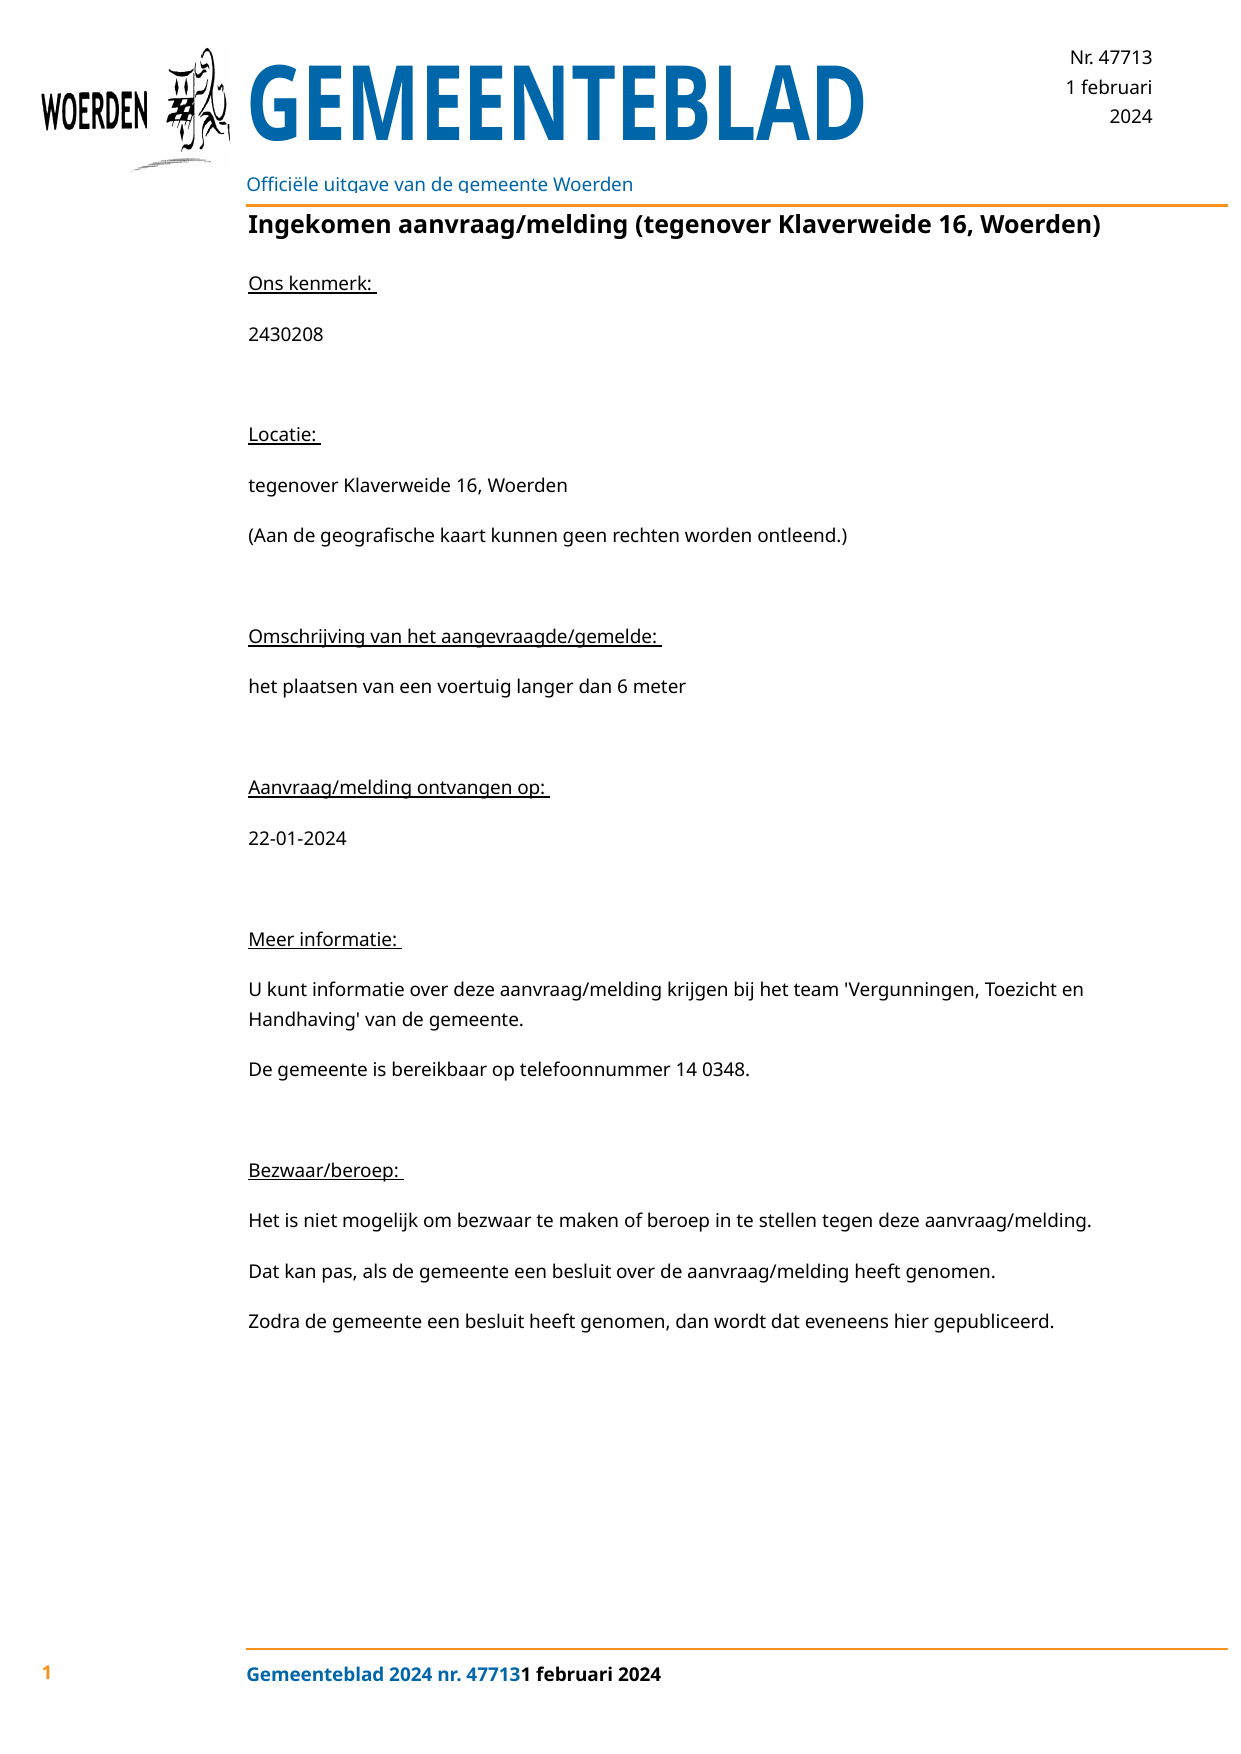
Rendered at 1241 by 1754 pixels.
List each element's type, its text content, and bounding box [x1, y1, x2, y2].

text Het is niet mogelijk om bezwaar te maken of beroep in te stellen tegen deze aanvraag/melding. [248, 1207, 1152, 1233]
text Dat kan pas, als de gemeente een besluit over de aanvraag/melding heeft genomen. [248, 1258, 1152, 1283]
text Ons kenmerk: [248, 270, 1152, 296]
text Meer informatie: [248, 926, 1152, 951]
text Locatie: [248, 422, 1152, 447]
text Aanvraag/melding ontvangen op: [248, 774, 1152, 800]
text tegenover Klaverweide 16, Woerden [248, 472, 1152, 498]
text Omschrijving van het aangevraagde/gemelde: [248, 623, 1152, 649]
text De gemeente is bereikbaar op telefoonnummer 14 0348. [248, 1056, 1152, 1082]
picture [41, 47, 231, 172]
text Zodra de gemeente een besluit heeft genomen, dan wordt dat eveneens hier gepubliceerd. [248, 1308, 1152, 1334]
text het plaatsen van een voertuig langer dan 6 meter [248, 674, 1152, 699]
text (Aan de geografische kaart kunnen geen rechten worden ontleend.) [248, 522, 1152, 548]
text U kunt informatie over deze aanvraag/melding krijgen bij het team 'Vergunningen, Toezicht en Handhaving' van de gemeente. [248, 976, 1152, 1031]
text Bezwaar/beroep: [248, 1157, 1152, 1183]
text Ingekomen aanvraag/melding (tegenover Klaverweide 16, Woerden) [248, 207, 1152, 241]
text 22-01-2024 [248, 825, 1152, 851]
text 2430208 [248, 321, 1152, 346]
